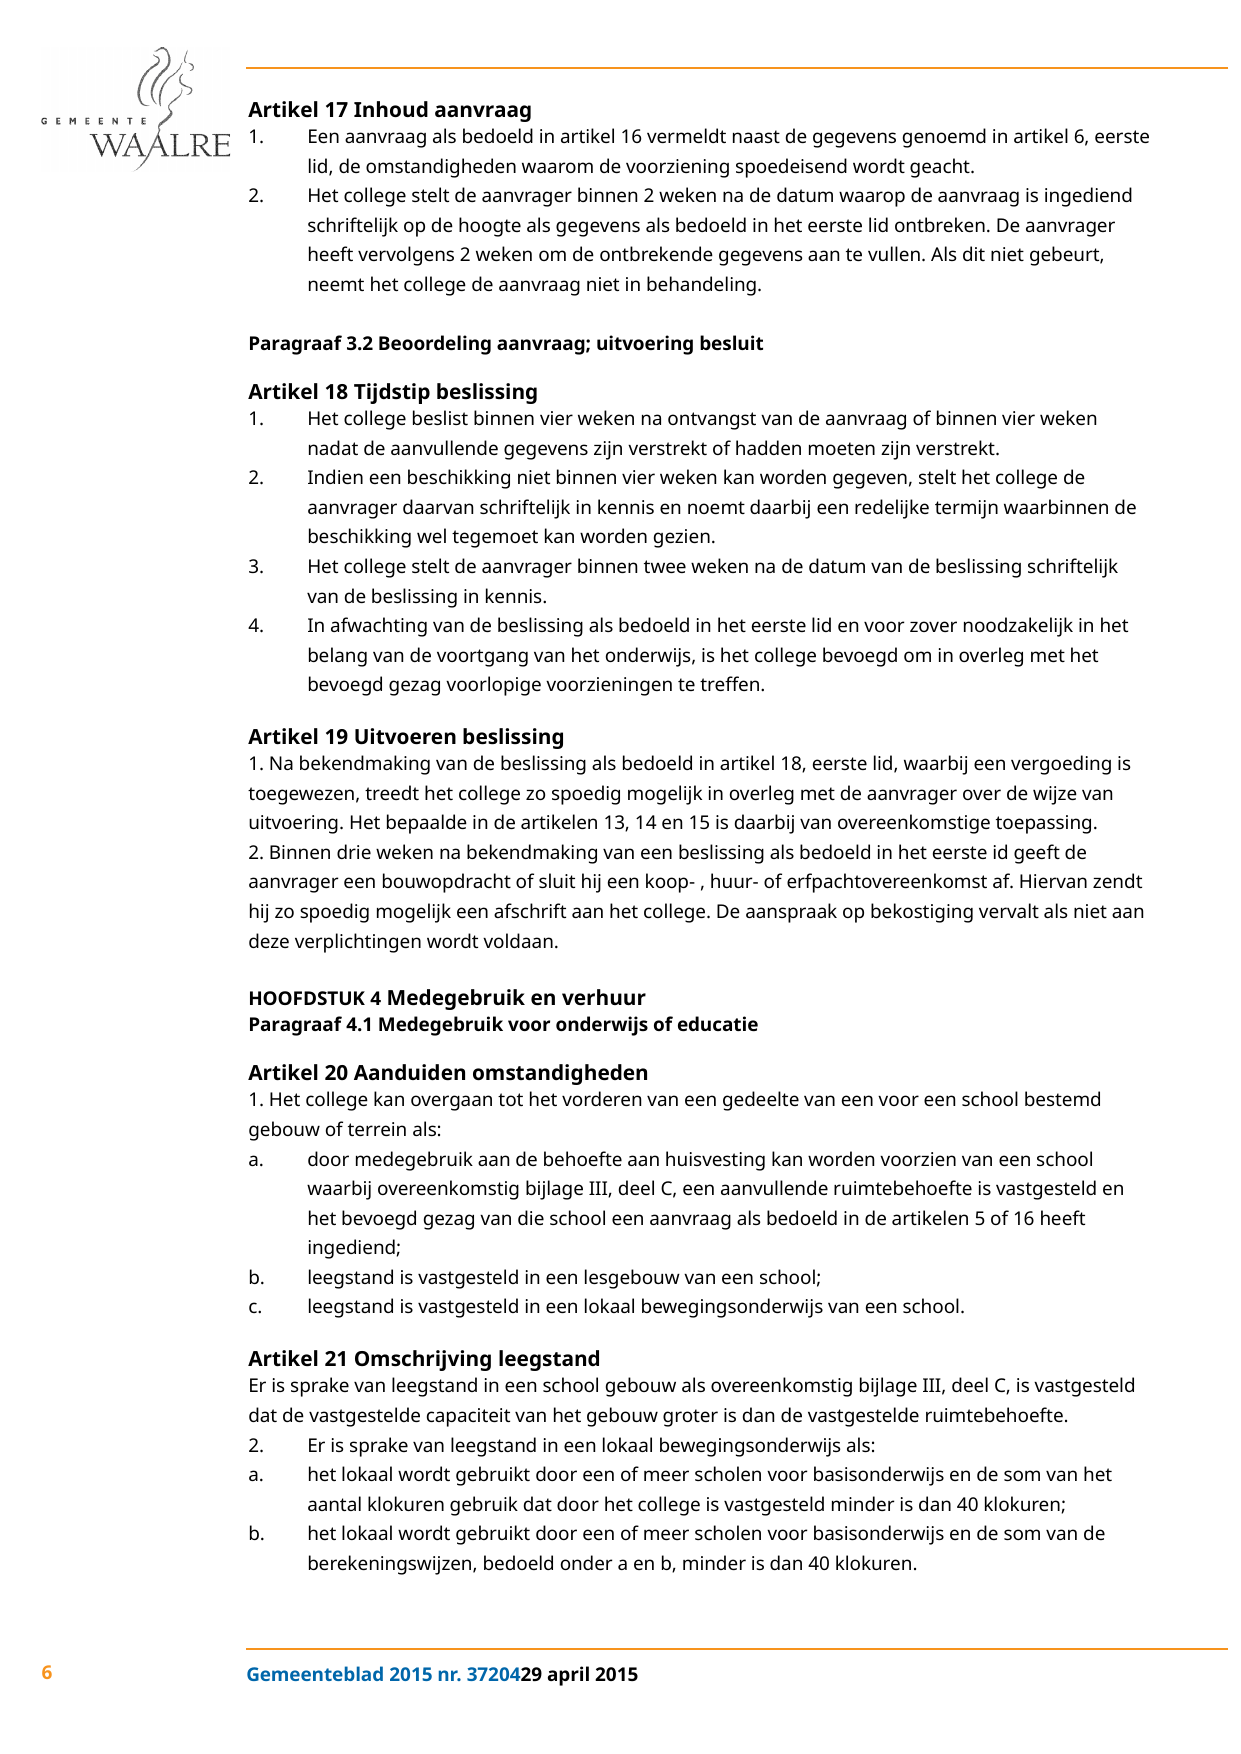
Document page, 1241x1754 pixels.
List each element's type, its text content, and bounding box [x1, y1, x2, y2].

picture [41, 47, 231, 172]
text Paragraaf 3.2 Beoordeling aanvraag; uitvoering besluit [248, 330, 1152, 356]
text 2. Binnen drie weken na bekendmaking van een beslissing als bedoeld in het eerste id geeft de aanvrager een bouwopdracht of sluit hij een koop- , huur- of erfpachtovereenkomst af. Hiervan zendt hij zo spoedig mogelijk een afschrift aan het college. De aanspraak op bekostiging vervalt als niet aan deze verplichtingen wordt voldaan. [248, 839, 1152, 954]
text Paragraaf 4.1 Medegebruik voor onderwijs of educatie [248, 1012, 1152, 1037]
text Artikel 19 Uitvoeren beslissing [248, 722, 1152, 750]
list Het college stelt de aanvrager binnen 2 weken na de datum waarop de aanvraag is ingediend schriftelijk op de hoogte als gegevens als bedoeld in het eerste lid ontbreken. De aanvrager heeft vervolgens 2 weken om de ontbrekende gegevens aan te vullen. Als dit niet gebeurt, neemt het college de aanvraag niet in behandeling. [248, 182, 1152, 297]
text Artikel 18 Tijdstip beslissing [248, 377, 1152, 405]
list leegstand is vastgesteld in een lesgebouw van een school; [248, 1264, 1152, 1290]
list Het college beslist binnen vier weken na ontvangst van de aanvraag of binnen vier weken nadat de aanvullende gegevens zijn verstrekt of hadden moeten zijn verstrekt. [248, 405, 1152, 461]
text HOOFDSTUK 4 Medegebruik en verhuur [248, 983, 1152, 1012]
list In afwachting van de beslissing als bedoeld in het eerste lid en voor zover noodzakelijk in het belang van de voortgang van het onderwijs, is het college bevoegd om in overleg met het bevoegd gezag voorlopige voorzieningen te treffen. [248, 612, 1152, 697]
text Artikel 17 Inhoud aanvraag [248, 95, 1152, 123]
list het lokaal wordt gebruikt door een of meer scholen voor basisonderwijs en de som van de berekeningswijzen, bedoeld onder a en b, minder is dan 40 klokuren. [248, 1521, 1152, 1576]
list Het college stelt de aanvrager binnen twee weken na de datum van de beslissing schriftelijk van de beslissing in kennis. [248, 553, 1152, 608]
text 1. Na bekendmaking van de beslissing als bedoeld in artikel 18, eerste lid, waarbij een vergoeding is toegewezen, treedt het college zo spoedig mogelijk in overleg met de aanvrager over de wijze van uitvoering. Het bepaalde in de artikelen 13, 14 en 15 is daarbij van overeenkomstige toepassing. [248, 750, 1152, 835]
list Indien een beschikking niet binnen vier weken kan worden gegeven, stelt het college de aanvrager daarvan schriftelijk in kennis en noemt daarbij een redelijke termijn waarbinnen de beschikking wel tegemoet kan worden gezien. [248, 464, 1152, 549]
list het lokaal wordt gebruikt door een of meer scholen voor basisonderwijs en de som van het aantal klokuren gebruik dat door het college is vastgesteld minder is dan 40 klokuren; [248, 1461, 1152, 1517]
text 1. Het college kan overgaan tot het vorderen van een gedeelte van een voor een school bestemd gebouw of terrein als: [248, 1087, 1152, 1142]
list door medegebruik aan de behoefte aan huisvesting kan worden voorzien van een school waarbij overeenkomstig bijlage III, deel C, een aanvullende ruimtebehoefte is vastgesteld en het bevoegd gezag van die school een aanvraag als bedoeld in de artikelen 5 of 16 heeft ingediend; [248, 1146, 1152, 1260]
text Er is sprake van leegstand in een school gebouw als overeenkomstig bijlage III, deel C, is vastgesteld dat de vastgestelde capaciteit van het gebouw groter is dan de vastgestelde ruimtebehoefte. [248, 1373, 1152, 1428]
list leegstand is vastgesteld in een lokaal bewegingsonderwijs van een school. [248, 1294, 1152, 1319]
text Artikel 20 Aanduiden omstandigheden [248, 1058, 1152, 1087]
text Artikel 21 Omschrijving leegstand [248, 1344, 1152, 1373]
list Een aanvraag als bedoeld in artikel 16 vermeldt naast de gegevens genoemd in artikel 6, eerste lid, de omstandigheden waarom de voorziening spoedeisend wordt geacht. [248, 123, 1152, 178]
list Er is sprake van leegstand in een lokaal bewegingsonderwijs als: [248, 1432, 1152, 1457]
